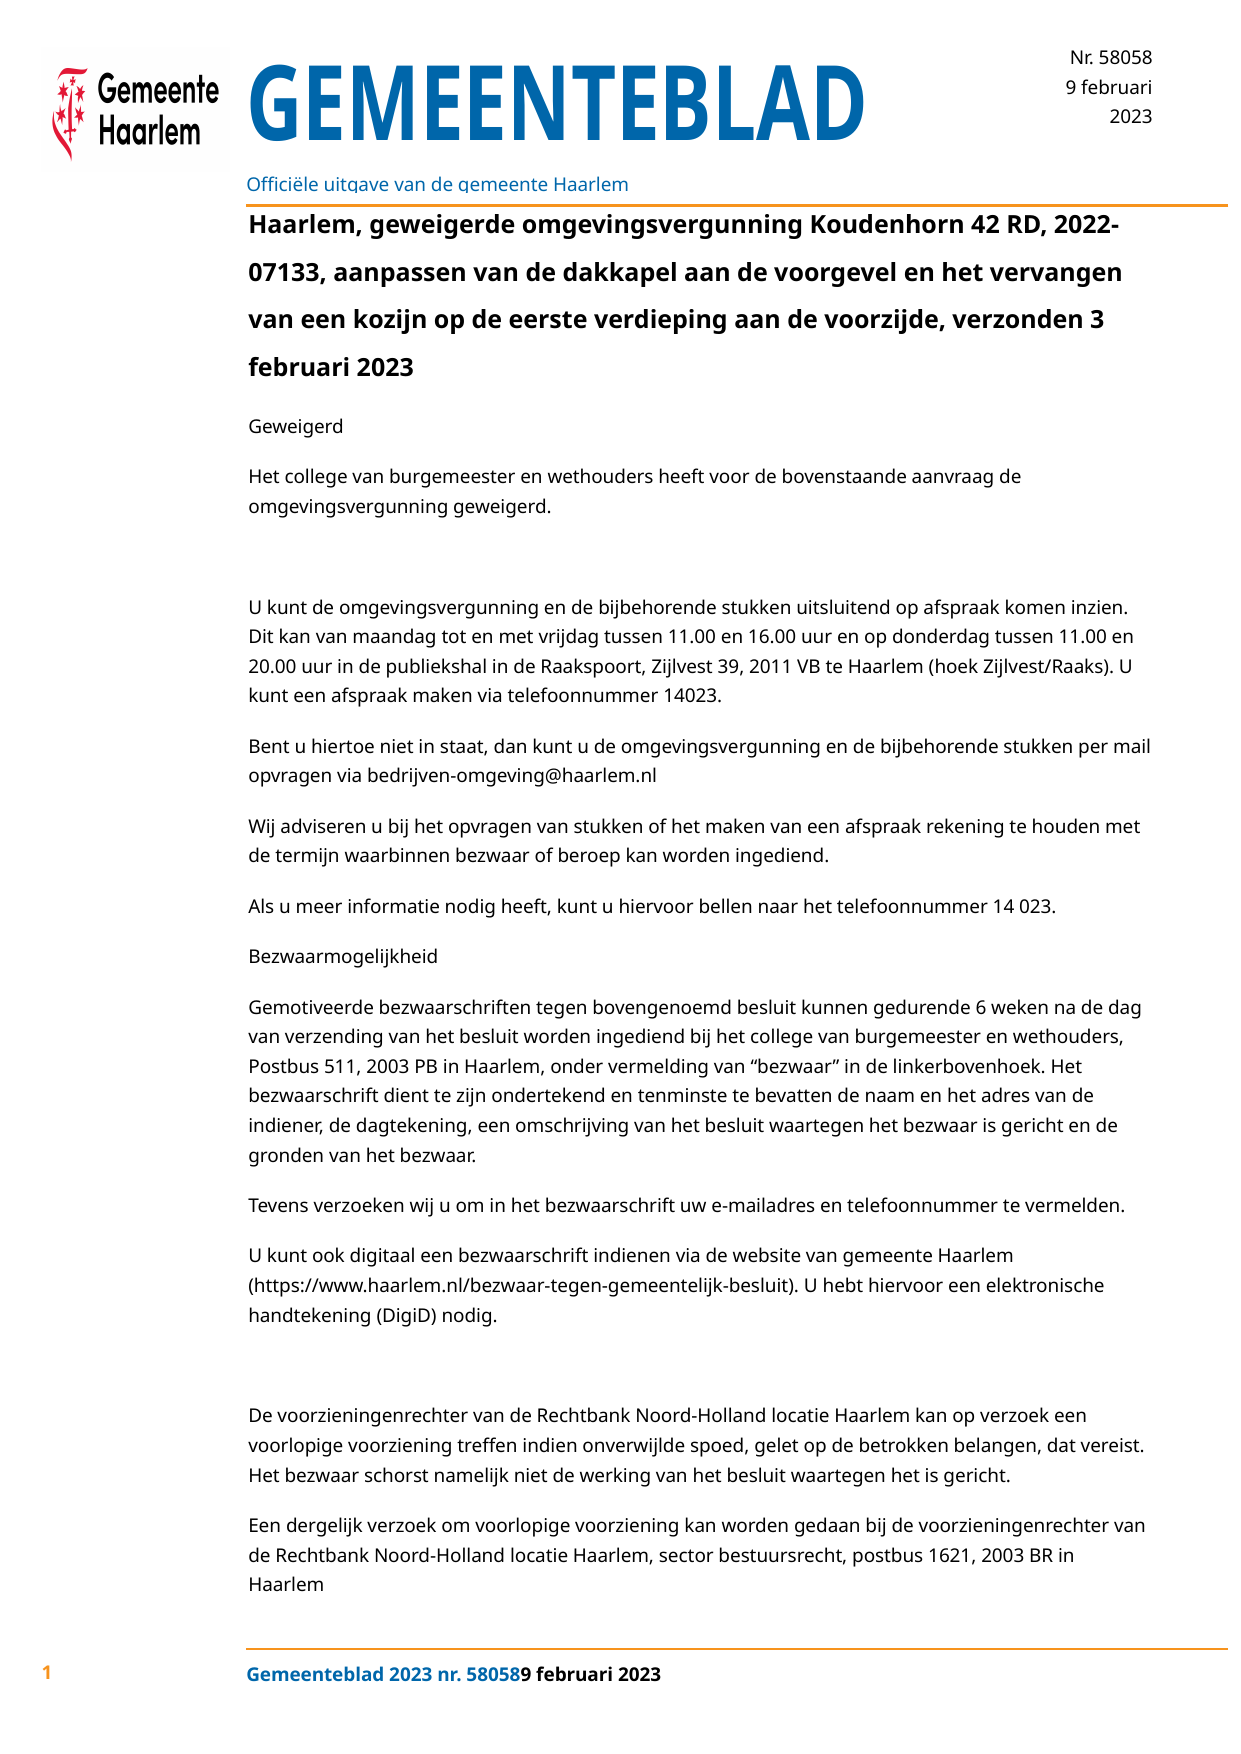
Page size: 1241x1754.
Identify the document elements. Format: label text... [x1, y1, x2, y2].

text De voorzieningenrechter van de Rechtbank Noord-Holland locatie Haarlem kan op verzoek een voorlopige voorziening treffen indien onverwijlde spoed, gelet op de betrokken belangen, dat vereist. Het bezwaar schorst namelijk niet de werking van het besluit waartegen het is gericht. [248, 1403, 1152, 1488]
text Wij adviseren u bij het opvragen van stukken of het maken van een afspraak rekening te houden met de termijn waarbinnen bezwaar of beroep kan worden ingediend. [248, 813, 1152, 868]
text Als u meer informatie nodig heeft, kunt u hiervoor bellen naar het telefoonnummer 14 023. [248, 893, 1152, 919]
text Geweigerd [248, 413, 1152, 439]
text Bent u hiertoe niet in staat, dan kunt u de omgevingsvergunning en de bijbehorende stukken per mail opvragen via bedrijven-omgeving@haarlem.nl [248, 733, 1152, 788]
text Gemotiveerde bezwaarschriften tegen bovengenoemd besluit kunnen gedurende 6 weken na de dag van verzending van het besluit worden ingediend bij het college van burgemeester en wethouders, Postbus 511, 2003 PB in Haarlem, onder vermelding van “bezwaar” in de linkerbovenhoek. Het bezwaarschrift dient te zijn ondertekend en tenminste te bevatten de naam en het adres van de indiener, de dagtekening, een omschrijving van het besluit waartegen het bezwaar is gericht en de gronden van het bezwaar. [248, 994, 1152, 1168]
text U kunt de omgevingsvergunning en de bijbehorende stukken uitsluitend op afspraak komen inzien. Dit kan van maandag tot en met vrijdag tussen 11.00 en 16.00 uur en op donderdag tussen 11.00 en 20.00 uur in de publiekshal in de Raakspoort, Zijlvest 39, 2011 VB te Haarlem (hoek Zijlvest/Raaks). U kunt een afspraak maken via telefoonnummer 14023. [248, 594, 1152, 708]
picture [41, 47, 231, 172]
text U kunt ook digitaal een bezwaarschrift indienen via de website van gemeente Haarlem (https://www.haarlem.nl/bezwaar-tegen-gemeentelijk-besluit). U hebt hiervoor een elektronische handtekening (DigiD) nodig. [248, 1243, 1152, 1328]
text Haarlem, geweigerde omgevingsvergunning Koudenhorn 42 RD, 2022-07133, aanpassen van de dakkapel aan de voorgevel en het vervangen van een kozijn op de eerste verdieping aan de voorzijde, verzonden 3 februari 2023 [248, 207, 1152, 384]
text Bezwaarmogelijkheid [248, 943, 1152, 969]
text Het college van burgemeester en wethouders heeft voor de bovenstaande aanvraag de omgevingsvergunning geweigerd. [248, 463, 1152, 519]
text Een dergelijk verzoek om voorlopige voorziening kan worden gedaan bij de voorzieningenrechter van de Rechtbank Noord-Holland locatie Haarlem, sector bestuursrecht, postbus 1621, 2003 BR in Haarlem [248, 1512, 1152, 1597]
text Tevens verzoeken wij u om in het bezwaarschrift uw e-mailadres en telefoonnummer te vermelden. [248, 1192, 1152, 1218]
